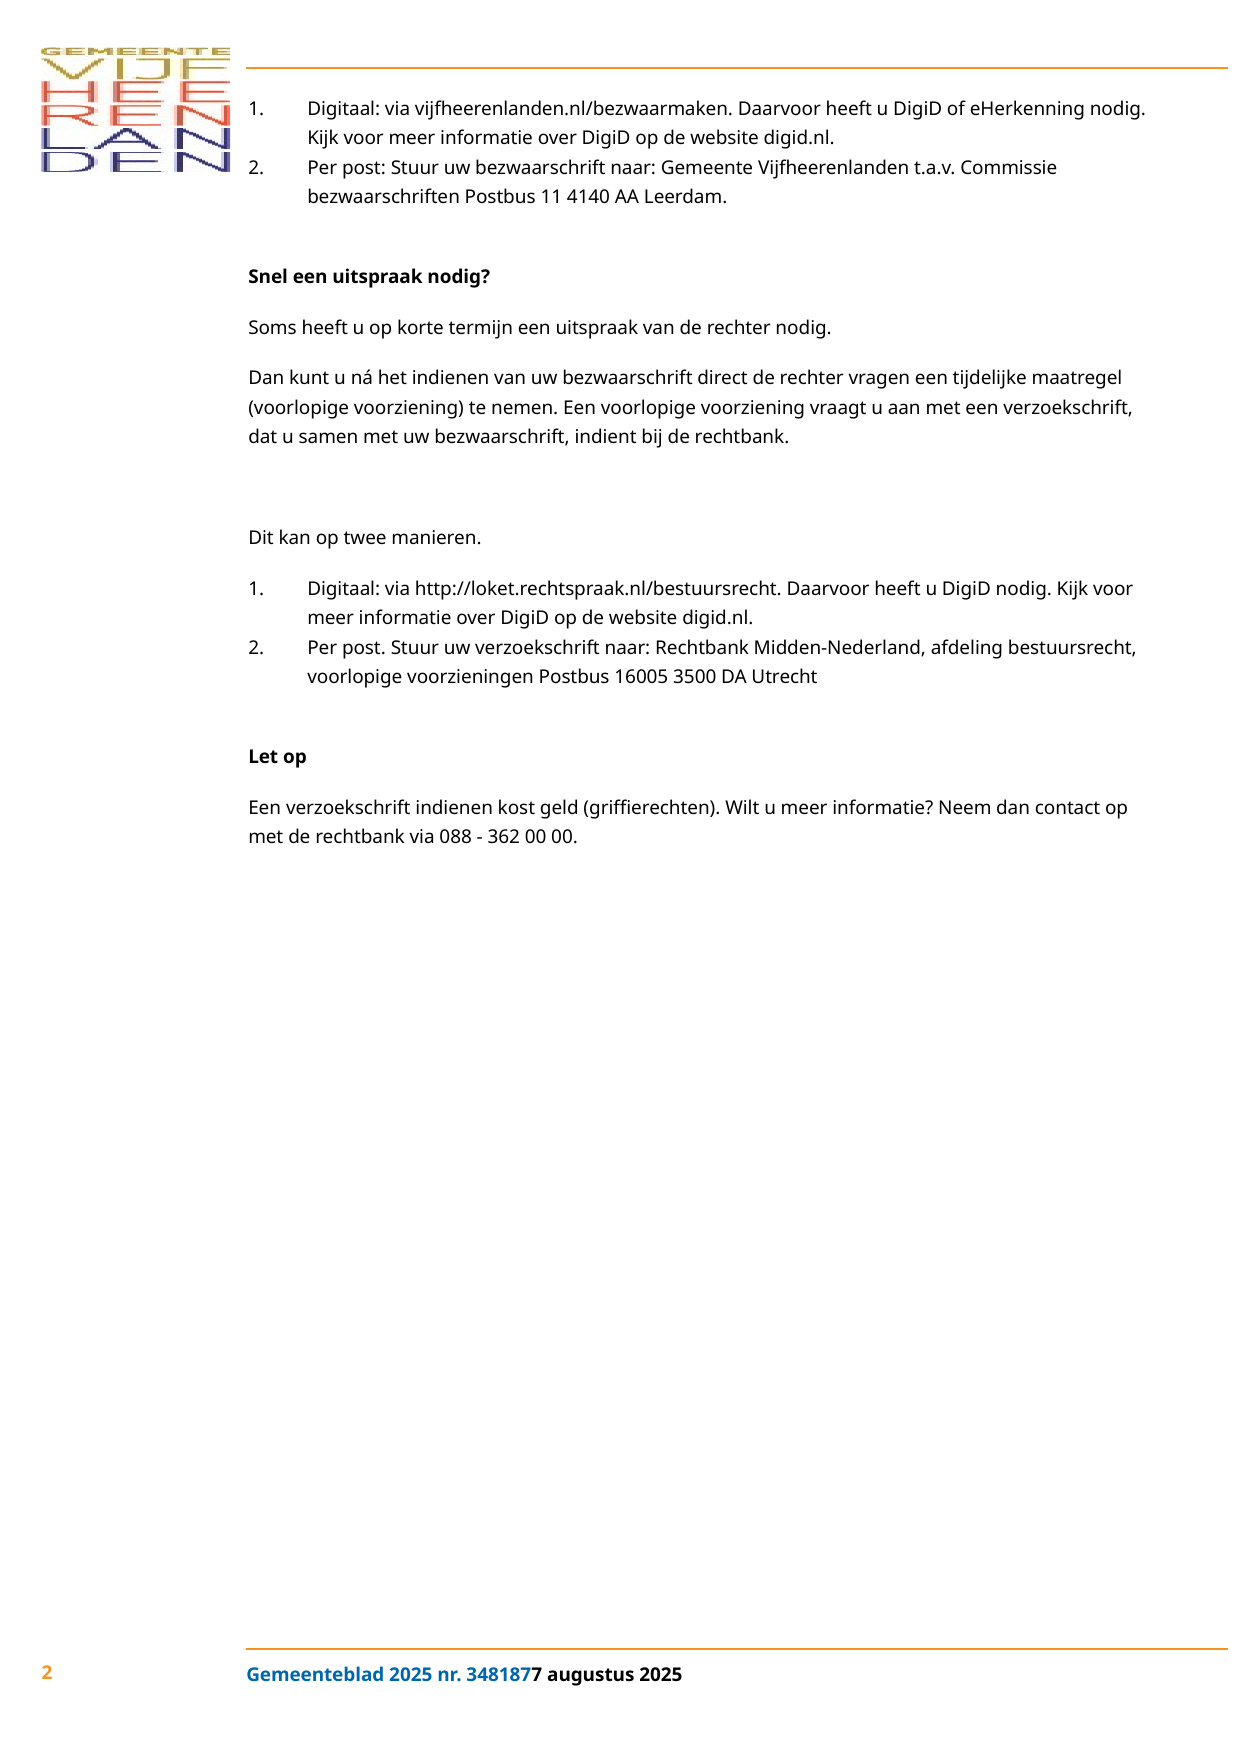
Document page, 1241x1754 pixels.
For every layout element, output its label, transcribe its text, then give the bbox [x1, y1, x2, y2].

list Digitaal: via http://loket.rechtspraak.nl/bestuursrecht. Daarvoor heeft u DigiD nodig. Kijk voor meer informatie over DigiD op de website digid.nl. [248, 575, 1152, 630]
text Snel een uitspraak nodig? [248, 263, 1152, 289]
text Dit kan op twee manieren. [248, 524, 1152, 550]
text Soms heeft u op korte termijn een uitspraak van de rechter nodig. [248, 314, 1152, 340]
text Een verzoekschrift indienen kost geld (griffierechten). Wilt u meer informatie? Neem dan contact op met de rechtbank via 088 - 362 00 00. [248, 794, 1152, 849]
list Per post: Stuur uw bezwaarschrift naar: Gemeente Vijfheerenlanden t.a.v. Commissie bezwaarschriften Postbus 11 4140 AA Leerdam. [248, 154, 1152, 209]
picture [41, 47, 231, 172]
text Dan kunt u ná het indienen van uw bezwaarschrift direct de rechter vragen een tijdelijke maatregel (voorlopige voorziening) te nemen. Een voorlopige voorziening vraagt u aan met een verzoekschrift, dat u samen met uw bezwaarschrift, indient bij de rechtbank. [248, 364, 1152, 449]
text Let op [248, 743, 1152, 769]
list Per post. Stuur uw verzoekschrift naar: Rechtbank Midden-Nederland, afdeling bestuursrecht, voorlopige voorzieningen Postbus 16005 3500 DA Utrecht [248, 634, 1152, 689]
list Digitaal: via vijfheerenlanden.nl/bezwaarmaken. Daarvoor heeft u DigiD of eHerkenning nodig. Kijk voor meer informatie over DigiD op de website digid.nl. [248, 95, 1152, 150]
